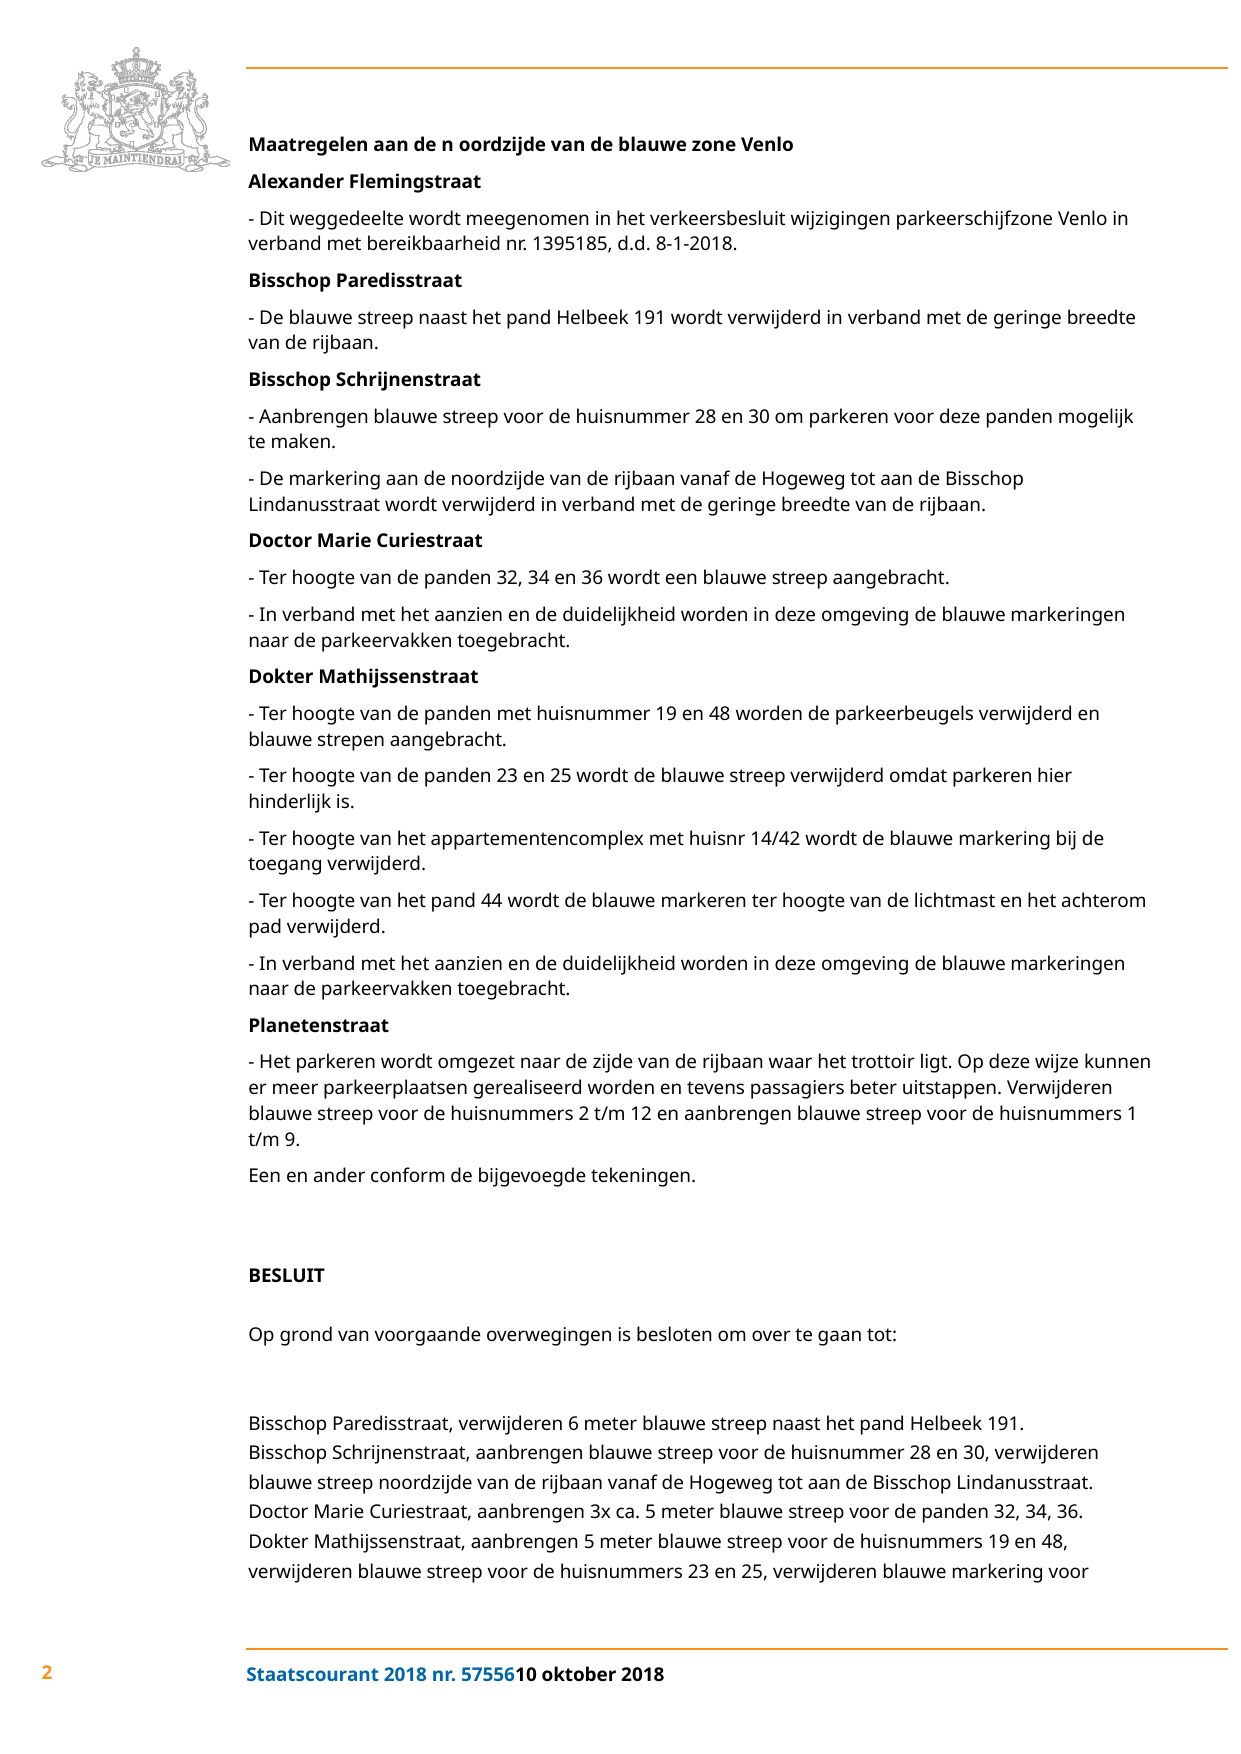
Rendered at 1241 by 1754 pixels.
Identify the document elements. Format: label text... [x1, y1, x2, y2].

text - In verband met het aanzien en de duidelijkheid worden in deze omgeving de blauwe markeringen naar de parkeervakken toegebracht. [248, 601, 1152, 652]
text Bisschop Schrijnenstraat, aanbrengen blauwe streep voor de huisnummer 28 en 30, verwijderen blauwe streep noordzijde van de rijbaan vanaf de Hogeweg tot aan de Bisschop Lindanusstraat. [248, 1439, 1152, 1495]
text - De blauwe streep naast het pand Helbeek 191 wordt verwijderd in verband met de geringe breedte van de rijbaan. [248, 304, 1152, 355]
text Doctor Marie Curiestraat [248, 528, 1152, 553]
text Planetenstraat [248, 1012, 1152, 1038]
text BESLUIT [248, 1262, 1152, 1288]
text - Ter hoogte van het pand 44 wordt de blauwe markeren ter hoogte van de lichtmast en het achterom pad verwijderd. [248, 887, 1152, 939]
text - Ter hoogte van de panden 23 en 25 wordt de blauwe streep verwijderd omdat parkeren hier hinderlijk is. [248, 762, 1152, 814]
text - In verband met het aanzien en de duidelijkheid worden in deze omgeving de blauwe markeringen naar de parkeervakken toegebracht. [248, 950, 1152, 1001]
text - Ter hoogte van het appartementencomplex met huisnr 14/42 wordt de blauwe markering bij de toegang verwijderd. [248, 825, 1152, 876]
text - Het parkeren wordt omgezet naar de zijde van de rijbaan waar het trottoir ligt. Op deze wijze kunnen er meer parkeerplaatsen gerealiseerd worden en tevens passagiers beter uitstappen. Verwijderen blauwe streep voor de huisnummers 2 t/m 12 en aanbrengen blauwe streep voor de huisnummers 1 t/m 9. [248, 1049, 1152, 1152]
text Een en ander conform de bijgevoegde tekeningen. [248, 1163, 1152, 1188]
text Dokter Mathijssenstraat [248, 663, 1152, 689]
text - Dit weggedeelte wordt meegenomen in het verkeersbesluit wijzigingen parkeerschijfzone Venlo in verband met bereikbaarheid nr. 1395185, d.d. 8-1-2018. [248, 205, 1152, 256]
text - De markering aan de noordzijde van de rijbaan vanaf de Hogeweg tot aan de Bisschop Lindanusstraat wordt verwijderd in verband met de geringe breedte van de rijbaan. [248, 465, 1152, 517]
text - Ter hoogte van de panden 32, 34 en 36 wordt een blauwe streep aangebracht. [248, 564, 1152, 590]
text Maatregelen aan de n oordzijde van de blauwe zone Venlo [248, 131, 1152, 157]
text Bisschop Paredisstraat, verwijderen 6 meter blauwe streep naast het pand Helbeek 191. [248, 1410, 1152, 1436]
text Bisschop Schrijnenstraat [248, 366, 1152, 392]
picture [41, 47, 231, 172]
text Dokter Mathijssenstraat, aanbrengen 5 meter blauwe streep voor de huisnummers 19 en 48, verwijderen blauwe streep voor de huisnummers 23 en 25, verwijderen blauwe markering voor [248, 1528, 1152, 1583]
text - Aanbrengen blauwe streep voor de huisnummer 28 en 30 om parkeren voor deze panden mogelijk te maken. [248, 403, 1152, 454]
text Bisschop Paredisstraat [248, 267, 1152, 293]
text Alexander Flemingstraat [248, 168, 1152, 194]
text Doctor Marie Curiestraat, aanbrengen 3x ca. 5 meter blauwe streep voor de panden 32, 34, 36. [248, 1499, 1152, 1524]
text - Ter hoogte van de panden met huisnummer 19 en 48 worden de parkeerbeugels verwijderd en blauwe strepen aangebracht. [248, 700, 1152, 752]
text Op grond van voorgaande overwegingen is besloten om over te gaan tot: [248, 1321, 1152, 1347]
